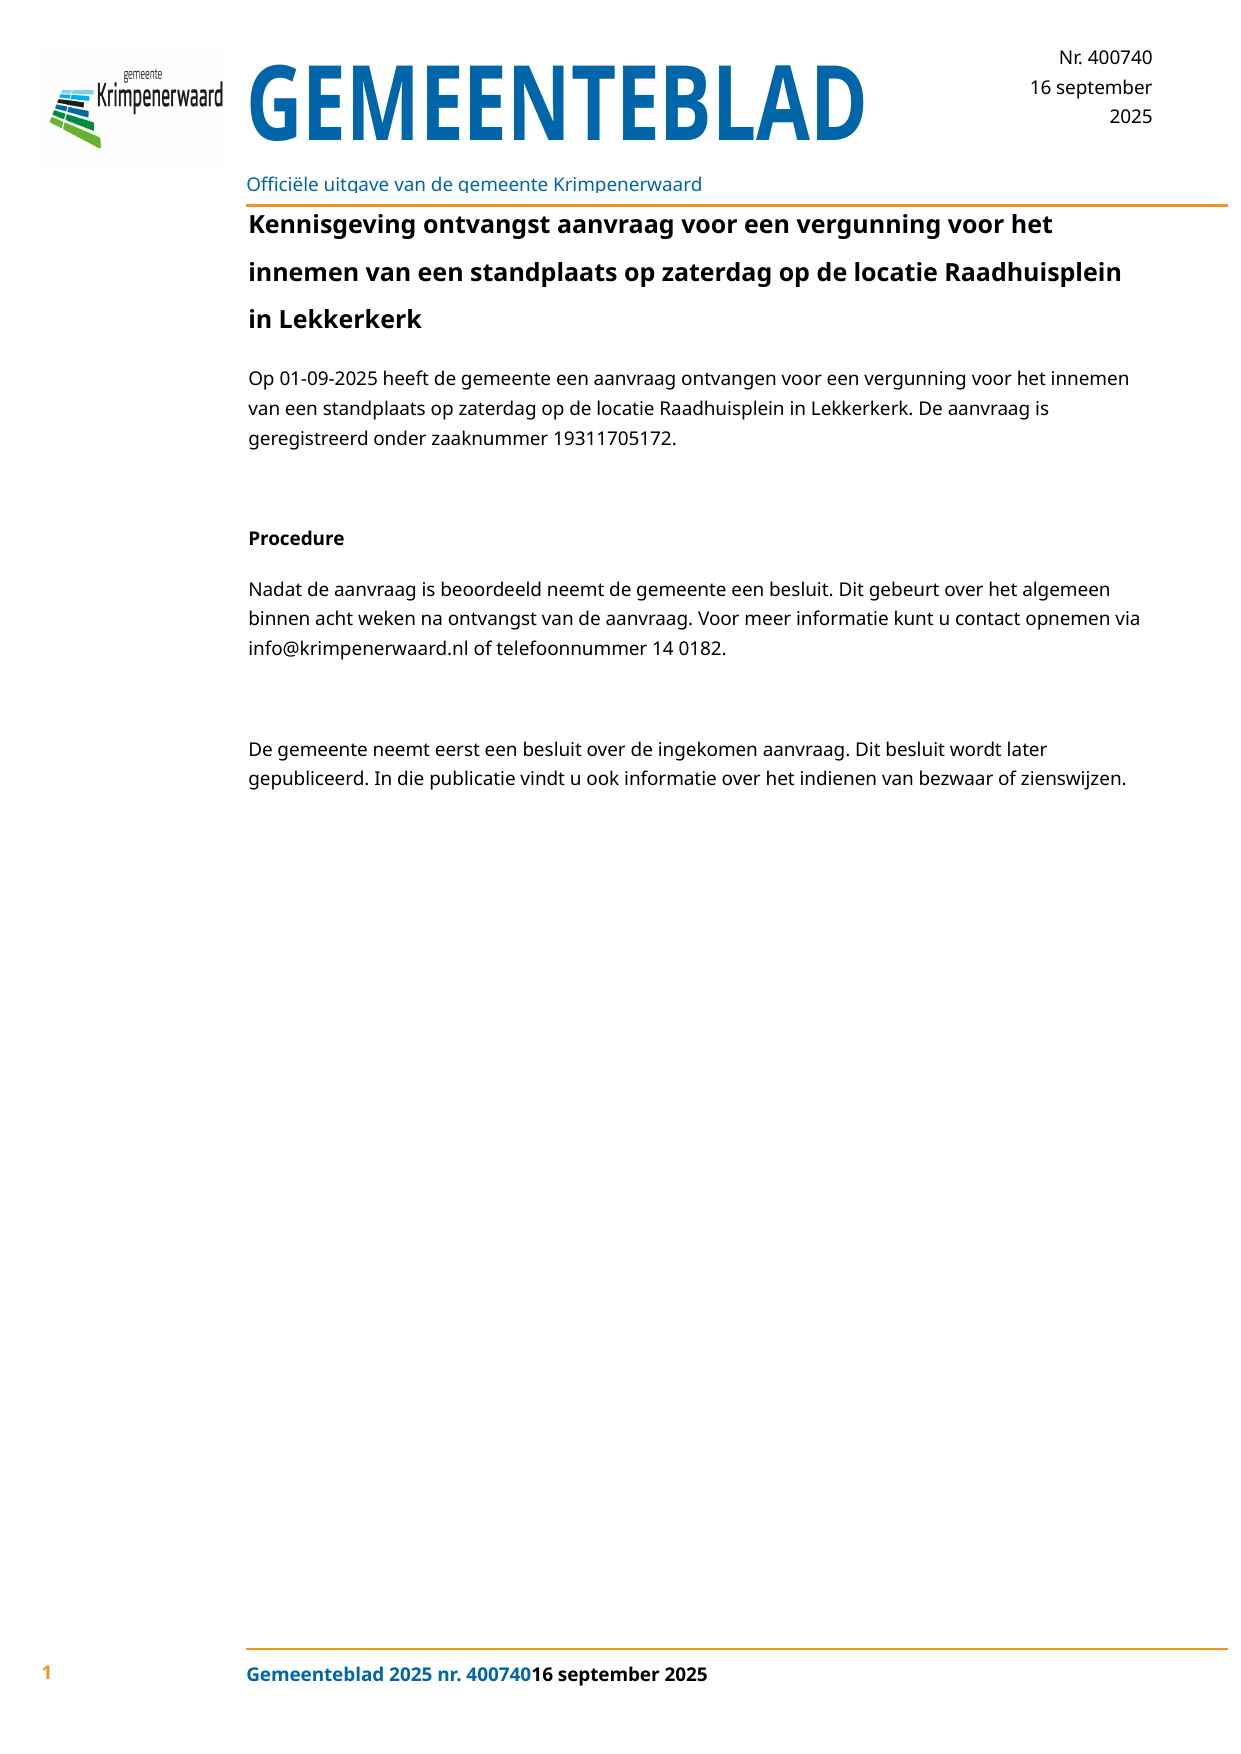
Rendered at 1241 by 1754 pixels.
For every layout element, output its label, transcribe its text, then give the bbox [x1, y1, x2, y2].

text Nadat de aanvraag is beoordeeld neemt de gemeente een besluit. Dit gebeurt over het algemeen binnen acht weken na ontvangst van de aanvraag. Voor meer informatie kunt u contact opnemen via info@krimpenerwaard.nl of telefoonnummer 14 0182. [248, 576, 1152, 661]
text De gemeente neemt eerst een besluit over de ingekomen aanvraag. Dit besluit wordt later gepubliceerd. In die publicatie vindt u ook informatie over het indienen van bezwaar of zienswijzen. [248, 736, 1152, 791]
text Op 01-09-2025 heeft de gemeente een aanvraag ontvangen voor een vergunning voor het innemen van een standplaats op zaterdag op de locatie Raadhuisplein in Lekkerkerk. De aanvraag is geregistreerd onder zaaknummer 19311705172. [248, 366, 1152, 450]
picture [41, 47, 231, 172]
text Procedure [248, 526, 1152, 551]
text Kennisgeving ontvangst aanvraag voor een vergunning voor het innemen van een standplaats op zaterdag op de locatie Raadhuisplein in Lekkerkerk [248, 207, 1152, 336]
